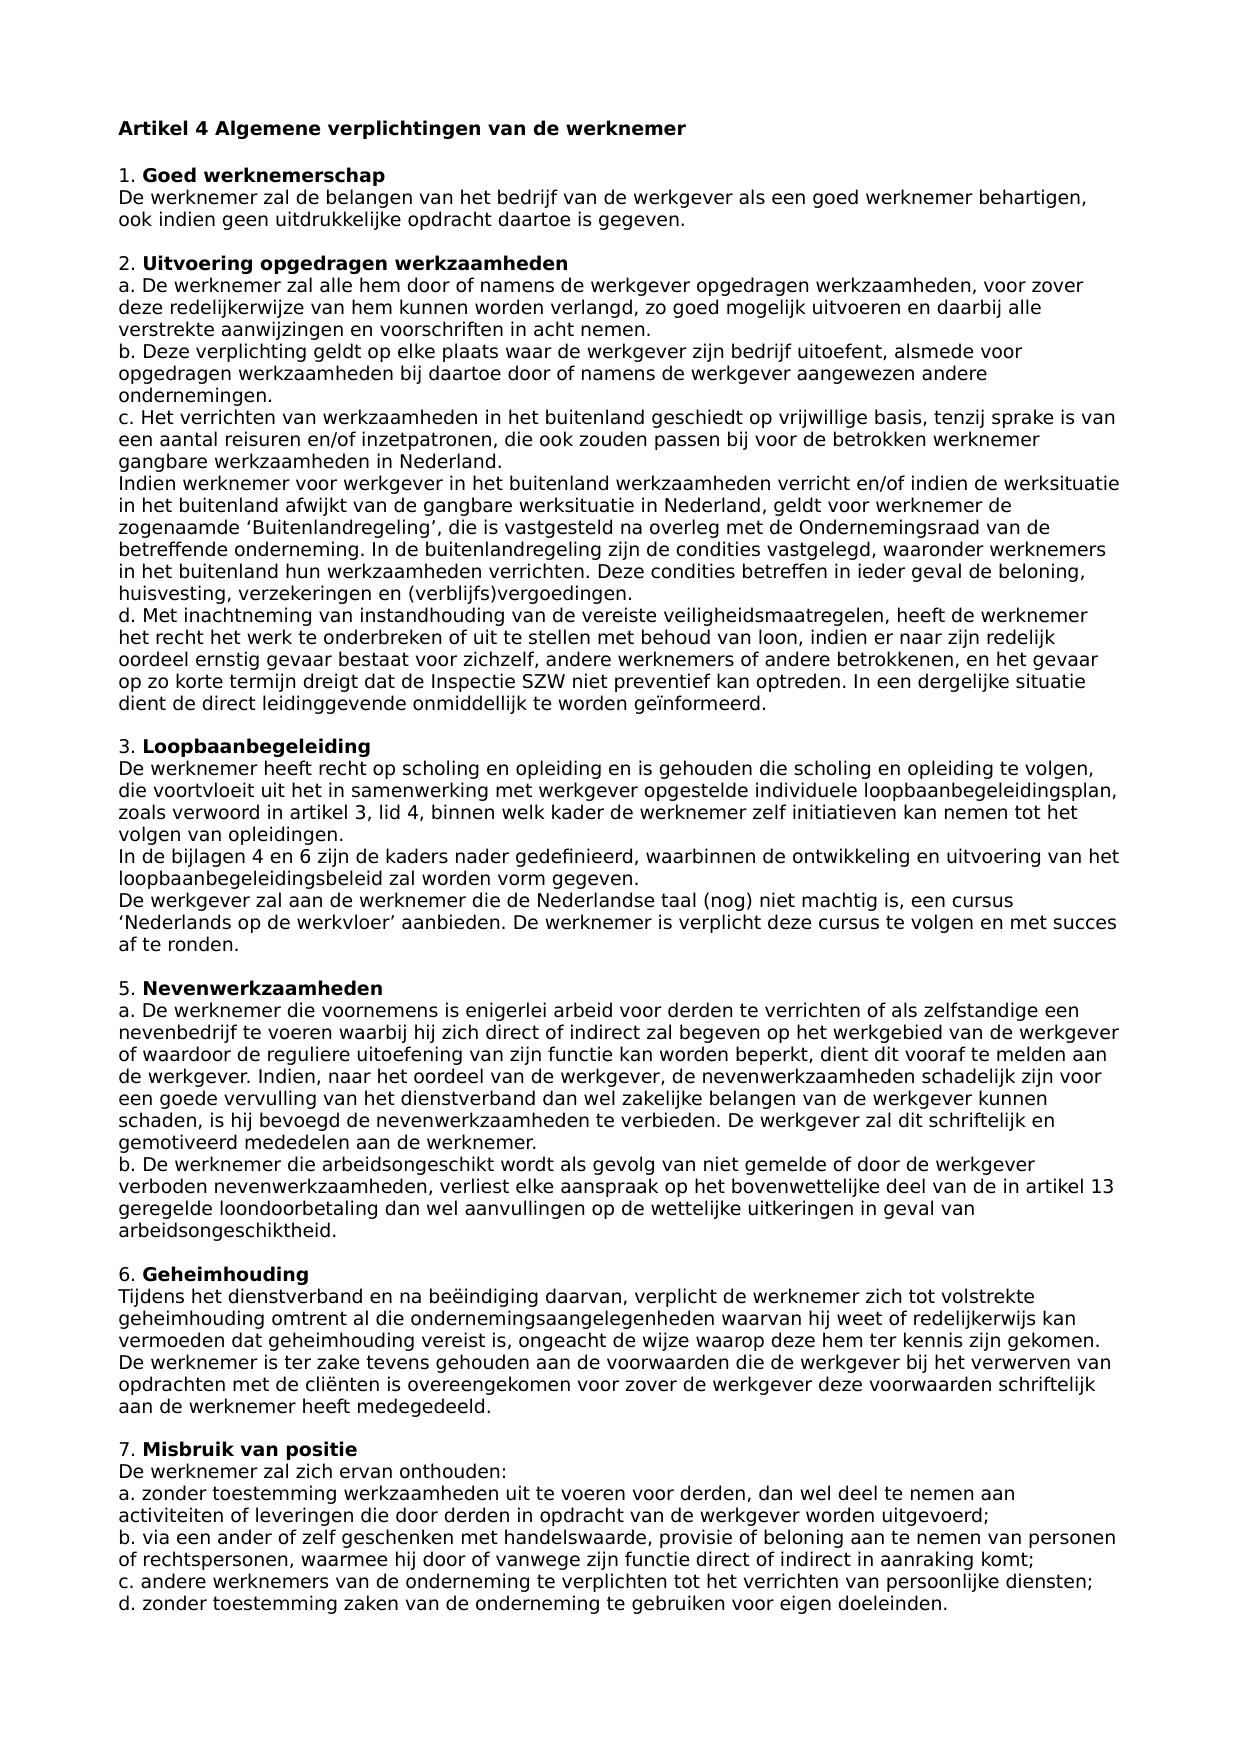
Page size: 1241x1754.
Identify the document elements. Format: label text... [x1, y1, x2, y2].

text De werknemer heeft recht op scholing en opleiding en is gehouden die scholing en opleiding te volgen, die voortvloeit uit het in samenwerking met werkgever opgestelde individuele loopbaanbegeleidingsplan, zoals verwoord in artikel 3, lid 4, binnen welk kader de werknemer zelf initiatieven kan nemen tot het volgen van opleidingen. [118, 758, 1122, 846]
text 6. Geheimhouding [118, 1264, 1122, 1286]
text a. De werknemer zal alle hem door of namens de werkgever opgedragen werkzaamheden, voor zover deze redelijkerwijze van hem kunnen worden verlangd, zo goed mogelijk uitvoeren en daarbij alle verstrekte aanwijzingen en voorschriften in acht nemen. [118, 275, 1122, 341]
text 3. Loopbaanbegeleiding [118, 736, 1122, 758]
text 1. Goed werknemerschap [118, 165, 1122, 187]
text De werknemer zal de belangen van het bedrijf van de werkgever als een goed werknemer behartigen, ook indien geen uitdrukkelijke opdracht daartoe is gegeven. [118, 187, 1122, 231]
text a. De werknemer die voornemens is enigerlei arbeid voor derden te verrichten of als zelfstandige een nevenbedrijf te voeren waarbij hij zich direct of indirect zal begeven op het werkgebied van de werkgever of waardoor de reguliere uitoefening van zijn functie kan worden beperkt, dient dit vooraf te melden aan de werkgever. Indien, naar het oordeel van de werkgever, de nevenwerkzaamheden schadelijk zijn voor een goede vervulling van het dienstverband dan wel zakelijke belangen van de werkgever kunnen schaden, is hij bevoegd de nevenwerkzaamheden te verbieden. De werkgever zal dit schriftelijk en gemotiveerd mededelen aan de werknemer. [118, 1000, 1122, 1154]
text b. via een ander of zelf geschenken met handelswaarde, provisie of beloning aan te nemen van personen of rechtspersonen, waarmee hij door of vanwege zijn functie direct of indirect in aanraking komt; [118, 1527, 1122, 1571]
text 2. Uitvoering opgedragen werkzaamheden [118, 253, 1122, 275]
text d. Met inachtneming van instandhouding van de vereiste veiligheidsmaatregelen, heeft de werknemer het recht het werk te onderbreken of uit te stellen met behoud van loon, indien er naar zijn redelijk oordeel ernstig gevaar bestaat voor zichzelf, andere werknemers of andere betrokkenen, en het gevaar op zo korte termijn dreigt dat de Inspectie SZW niet preventief kan optreden. In een dergelijke situatie dient de direct leidinggevende onmiddellijk te worden geïnformeerd. [118, 604, 1122, 714]
text Tijdens het dienstverband en na beëindiging daarvan, verplicht de werknemer zich tot volstrekte geheimhouding omtrent al die ondernemingsaangelegenheden waarvan hij weet of redelijkerwijs kan vermoeden dat geheimhouding vereist is, ongeacht de wijze waarop deze hem ter kennis zijn gekomen. [118, 1286, 1122, 1352]
text b. Deze verplichting geldt op elke plaats waar de werkgever zijn bedrijf uitoefent, alsmede voor opgedragen werkzaamheden bij daartoe door of namens de werkgever aangewezen andere ondernemingen. [118, 341, 1122, 407]
text De werknemer zal zich ervan onthouden: [118, 1461, 1122, 1483]
text 7. Misbruik van positie [118, 1439, 1122, 1461]
text De werknemer is ter zake tevens gehouden aan de voorwaarden die de werkgever bij het verwerven van opdrachten met de cliënten is overeengekomen voor zover de werkgever deze voorwaarden schriftelijk aan de werknemer heeft medegedeeld. [118, 1352, 1122, 1417]
text b. De werknemer die arbeidsongeschikt wordt als gevolg van niet gemelde of door de werkgever verboden nevenwerkzaamheden, verliest elke aanspraak op het bovenwettelijke deel van de in artikel 13 geregelde loondoorbetaling dan wel aanvullingen op de wettelijke uitkeringen in geval van arbeidsongeschiktheid. [118, 1154, 1122, 1242]
text c. andere werknemers van de onderneming te verplichten tot het verrichten van persoonlijke diensten; [118, 1571, 1122, 1593]
subtitle Artikel 4 Algemene verplichtingen van de werknemer [118, 118, 1122, 140]
text d. zonder toestemming zaken van de onderneming te gebruiken voor eigen doeleinden. [118, 1593, 1122, 1615]
text 5. Nevenwerkzaamheden [118, 978, 1122, 1000]
text c. Het verrichten van werkzaamheden in het buitenland geschiedt op vrijwillige basis, tenzij sprake is van een aantal reisuren en/of inzetpatronen, die ook zouden passen bij voor de betrokken werknemer gangbare werkzaamheden in Nederland. [118, 407, 1122, 473]
text Indien werknemer voor werkgever in het buitenland werkzaamheden verricht en/of indien de werksituatie in het buitenland afwijkt van de gangbare werksituatie in Nederland, geldt voor werknemer de zogenaamde ‘Buitenlandregeling’, die is vastgesteld na overleg met de Ondernemingsraad van de betreffende onderneming. In de buitenlandregeling zijn de condities vastgelegd, waaronder werknemers in het buitenland hun werkzaamheden verrichten. Deze condities betreffen in ieder geval de beloning, huisvesting, verzekeringen en (verblijfs)vergoedingen. [118, 473, 1122, 604]
text In de bijlagen 4 en 6 zijn de kaders nader gedefinieerd, waarbinnen de ontwikkeling en uitvoering van het loopbaanbegeleidingsbeleid zal worden vorm gegeven. [118, 846, 1122, 890]
text a. zonder toestemming werkzaamheden uit te voeren voor derden, dan wel deel te nemen aan activiteiten of leveringen die door derden in opdracht van de werkgever worden uitgevoerd; [118, 1483, 1122, 1527]
text De werkgever zal aan de werknemer die de Nederlandse taal (nog) niet machtig is, een cursus ‘Nederlands op de werkvloer’ aanbieden. De werknemer is verplicht deze cursus te volgen en met succes af te ronden. [118, 890, 1122, 956]
